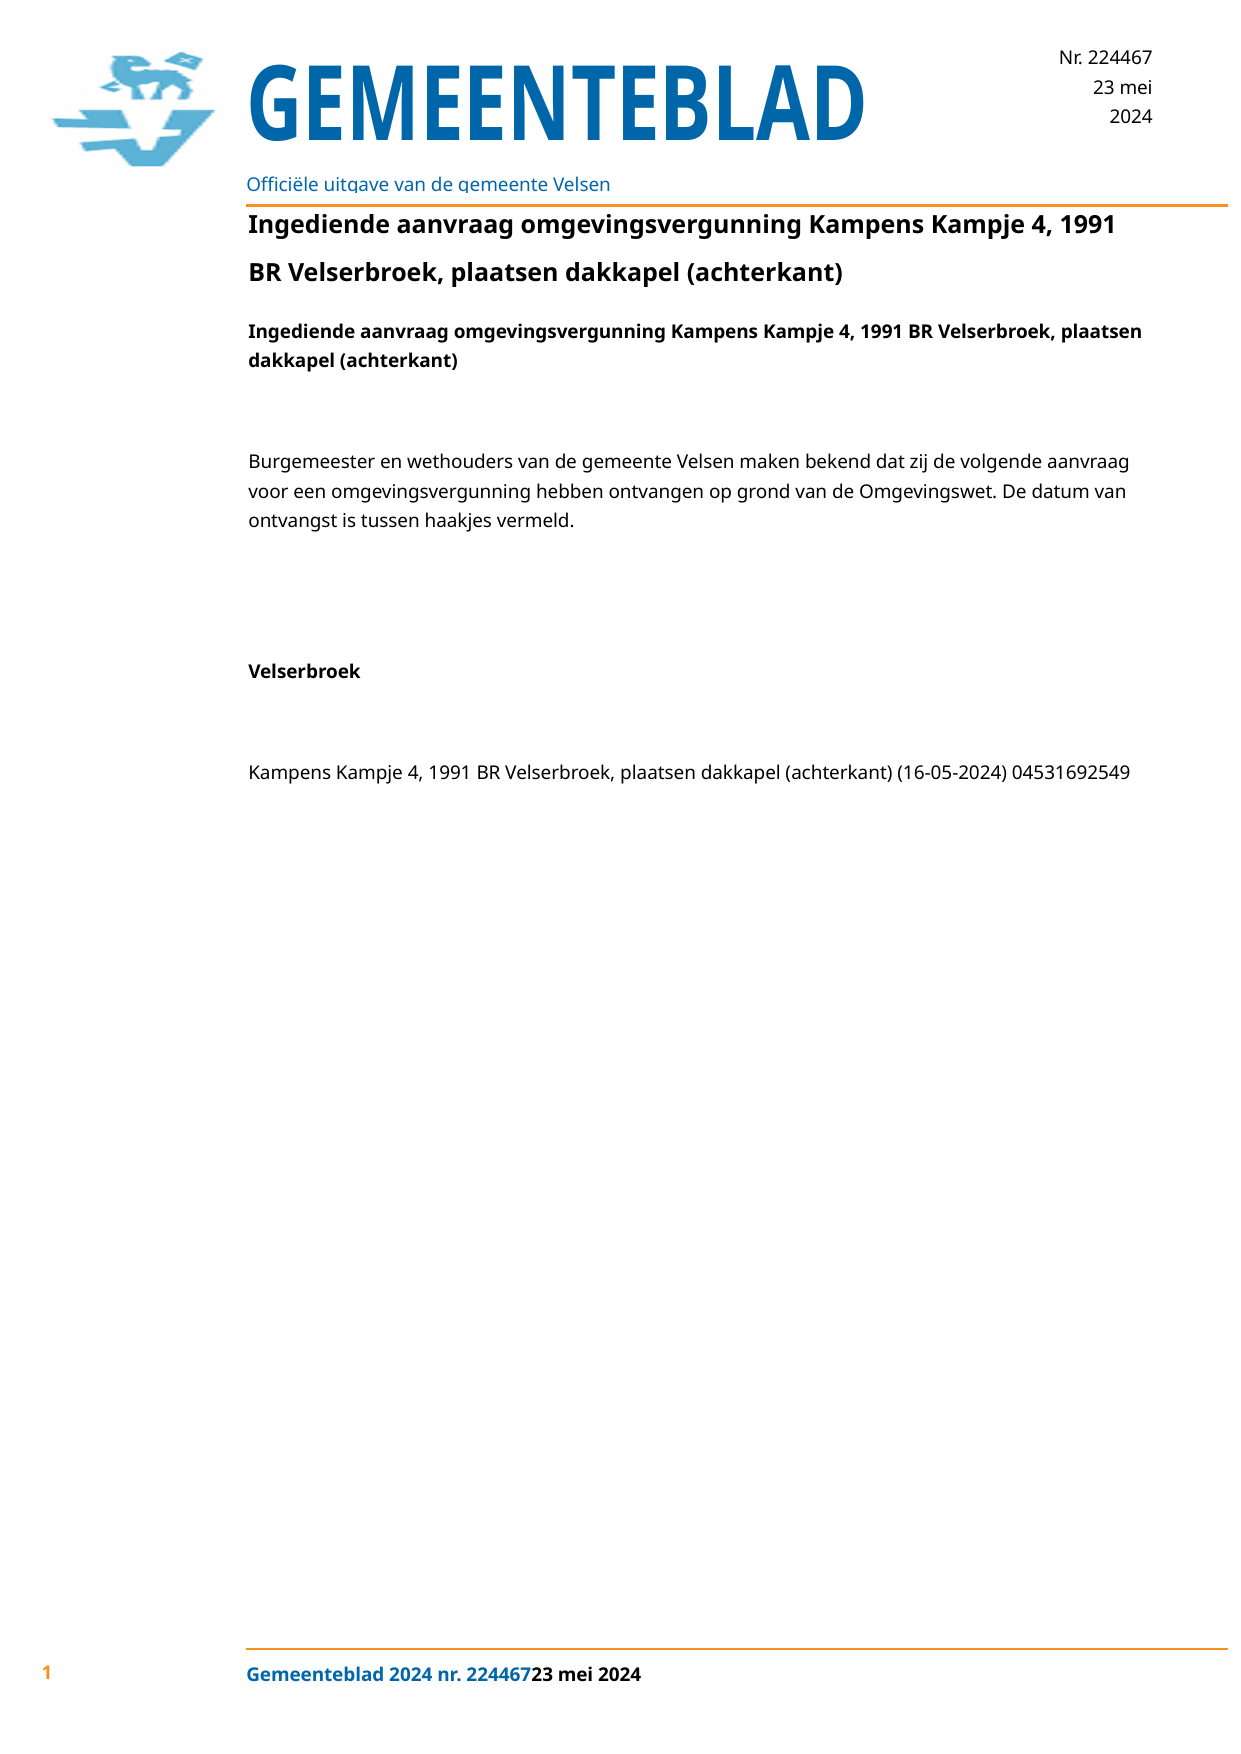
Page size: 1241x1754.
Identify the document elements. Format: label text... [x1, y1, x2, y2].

text Ingediende aanvraag omgevingsvergunning Kampens Kampje 4, 1991 BR Velserbroek, plaatsen dakkapel (achterkant) [248, 318, 1152, 373]
picture [41, 47, 231, 172]
text Kampens Kampje 4, 1991 BR Velserbroek, plaatsen dakkapel (achterkant) (16-05-2024) 04531692549 [248, 759, 1152, 785]
text Ingediende aanvraag omgevingsvergunning Kampens Kampje 4, 1991 BR Velserbroek, plaatsen dakkapel (achterkant) [248, 207, 1152, 288]
text Burgemeester en wethouders van de gemeente Velsen maken bekend dat zij de volgende aanvraag voor een omgevingsvergunning hebben ontvangen op grond van de Omgevingswet. De datum van ontvangst is tussen haakjes vermeld. [248, 448, 1152, 533]
text Velserbroek [248, 659, 1152, 684]
